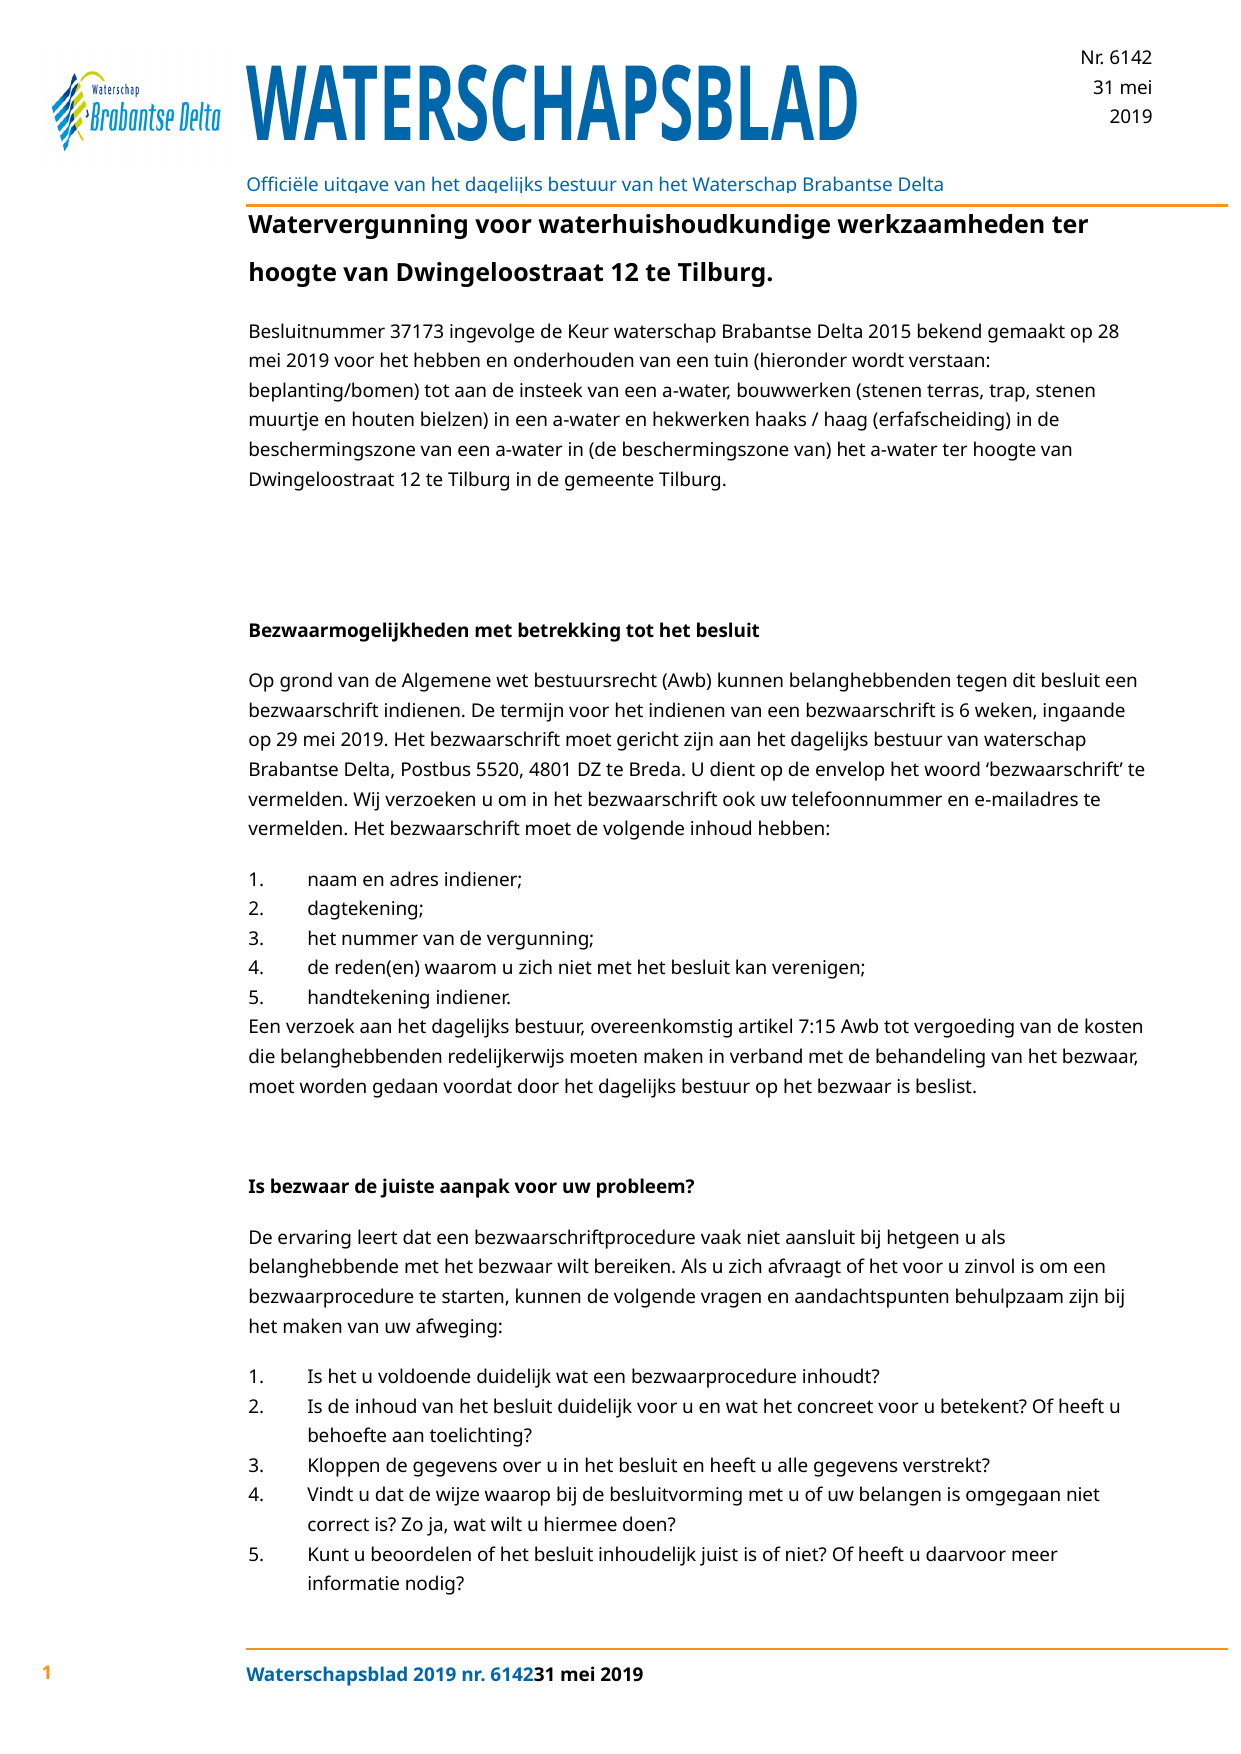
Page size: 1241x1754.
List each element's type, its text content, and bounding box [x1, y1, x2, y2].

list de reden(en) waarom u zich niet met het besluit kan verenigen; [248, 954, 1152, 980]
list Is het u voldoende duidelijk wat een bezwaarprocedure inhoudt? [248, 1363, 1152, 1389]
list naam en adres indiener; [248, 866, 1152, 892]
list handtekening indiener. [248, 984, 1152, 1010]
text Op grond van de Algemene wet bestuursrecht (Awb) kunnen belanghebbenden tegen dit besluit een bezwaarschrift indienen. De termijn voor het indienen van een bezwaarschrift is 6 weken, ingaande op 29 mei 2019. Het bezwaarschrift moet gericht zijn aan het dagelijks bestuur van waterschap Brabantse Delta, Postbus 5520, 4801 DZ te Breda. U dient op de envelop het woord ‘bezwaarschrift’ te vermelden. Wij verzoeken u om in het bezwaarschrift ook uw telefoonnummer en e‑mailadres te vermelden. Het bezwaarschrift moet de volgende inhoud hebben: [248, 667, 1152, 841]
text Watervergunning voor waterhuishoudkundige werkzaamheden ter hoogte van Dwingeloostraat 12 te Tilburg. [248, 207, 1152, 288]
list Is de inhoud van het besluit duidelijk voor u en wat het concreet voor u betekent? Of heeft u behoefte aan toelichting? [248, 1393, 1152, 1448]
text Besluitnummer 37173 ingevolge de Keur waterschap Brabantse Delta 2015 bekend gemaakt op 28 mei 2019 voor het hebben en onderhouden van een tuin (hieronder wordt verstaan: beplanting/bomen) tot aan de insteek van een a-water, bouwwerken (stenen terras, trap, stenen muurtje en houten bielzen) in een a-water en hekwerken haaks / haag (erfafscheiding) in de beschermingszone van een a-water in (de beschermingszone van) het a-water ter hoogte van Dwingeloostraat 12 te Tilburg in de gemeente Tilburg. [248, 318, 1152, 492]
list Vindt u dat de wijze waarop bij de besluitvorming met u of uw belangen is omgegaan niet correct is? Zo ja, wat wilt u hiermee doen? [248, 1482, 1152, 1537]
list Kloppen de gegevens over u in het besluit en heeft u alle gegevens verstrekt? [248, 1452, 1152, 1478]
text Een verzoek aan het dagelijks bestuur, overeenkomstig artikel 7:15 Awb tot vergoeding van de kosten die belanghebbenden redelijkerwijs moeten maken in verband met de behandeling van het bezwaar, moet worden gedaan voordat door het dagelijks bestuur op het bezwaar is beslist. [248, 1014, 1152, 1099]
text Bezwaarmogelijkheden met betrekking tot het besluit [248, 617, 1152, 643]
list Kunt u beoordelen of het besluit inhoudelijk juist is of niet? Of heeft u daarvoor meer informatie nodig? [248, 1541, 1152, 1596]
list het nummer van de vergunning; [248, 925, 1152, 951]
picture [41, 47, 231, 172]
list dagtekening; [248, 895, 1152, 921]
text Is bezwaar de juiste aanpak voor uw probleem? [248, 1174, 1152, 1199]
text De ervaring leert dat een bezwaarschriftprocedure vaak niet aansluit bij hetgeen u als belanghebbende met het bezwaar wilt bereiken. Als u zich afvraagt of het voor u zinvol is om een bezwaarprocedure te starten, kunnen de volgende vragen en aandachtspunten behulpzaam zijn bij het maken van uw afweging: [248, 1224, 1152, 1339]
